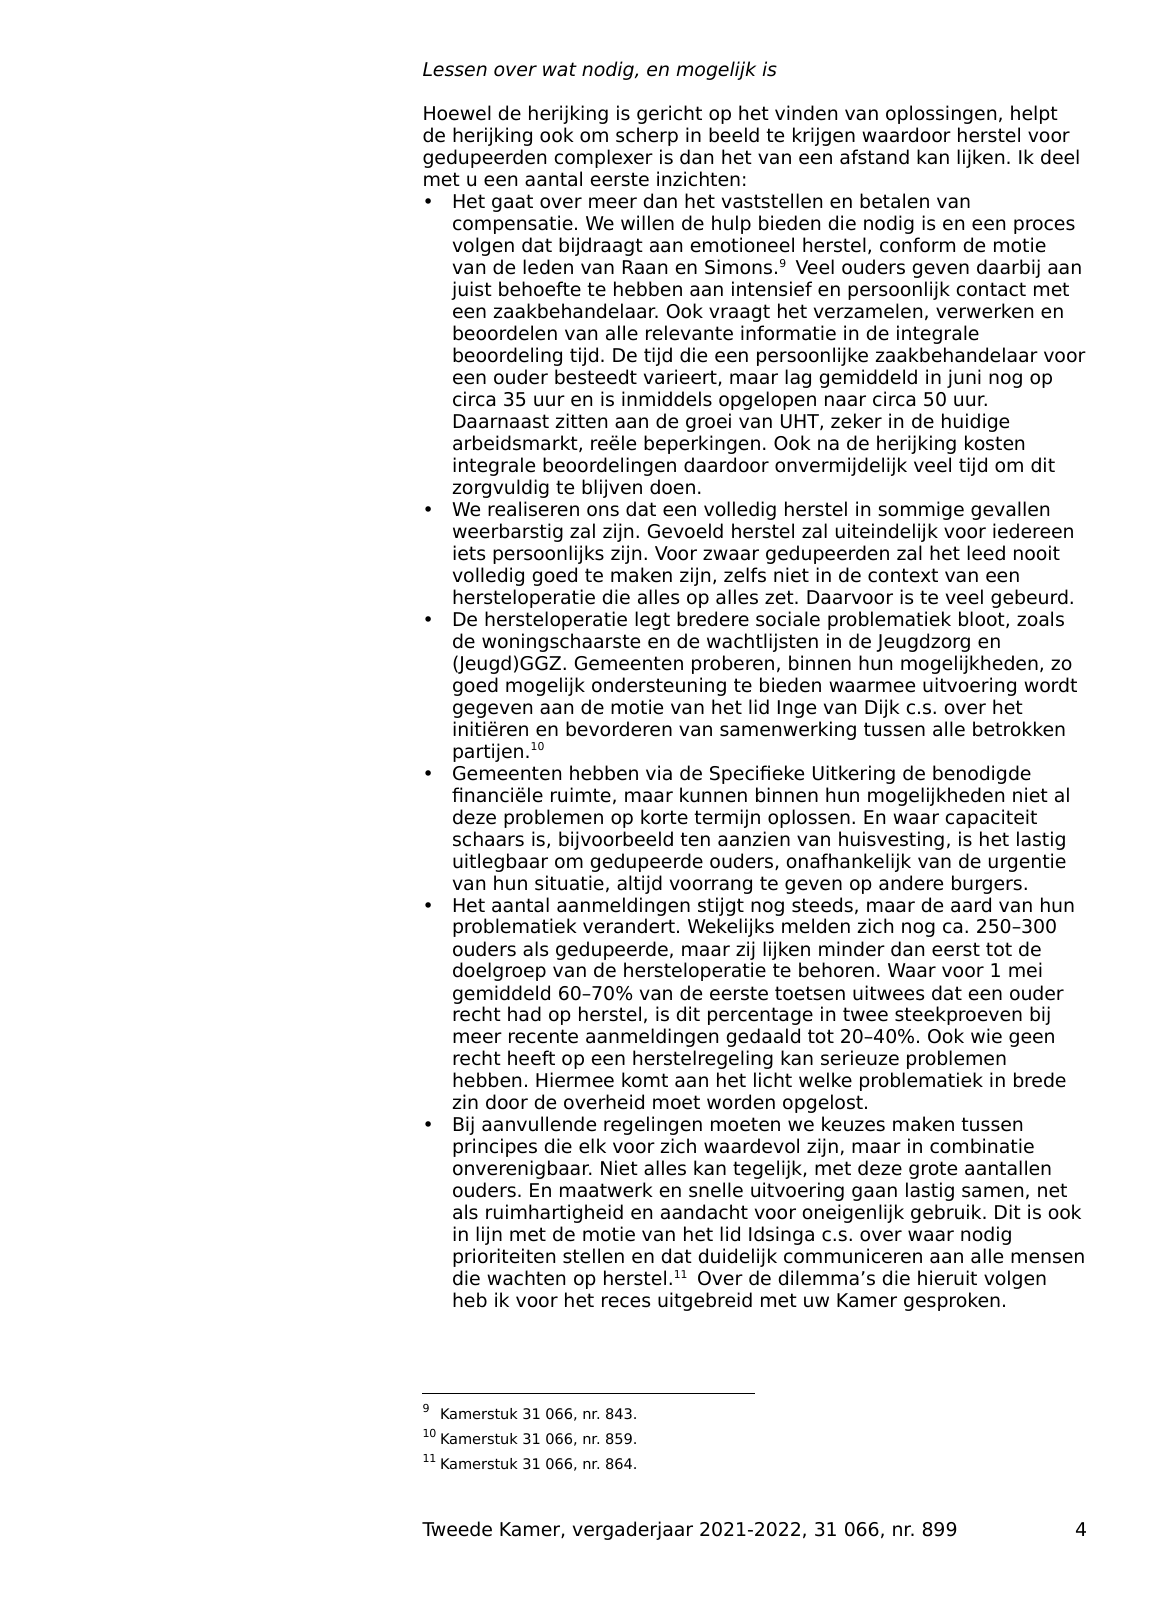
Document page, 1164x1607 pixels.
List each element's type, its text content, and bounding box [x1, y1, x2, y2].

text • Het aantal aanmeldingen stijgt nog steeds, maar de aard van hun problematiek verandert. Wekelijks melden zich nog ca. 250–300 ouders als gedupeerde, maar zij lijken minder dan eerst tot de doelgroep van de hersteloperatie te behoren. Waar voor 1 mei gemiddeld 60–70% van de eerste toetsen uitwees dat een ouder recht had op herstel, is dit percentage in twee steekproeven bij meer recente aanmeldingen gedaald tot 20–40%. Ook wie geen recht heeft op een herstelregeling kan serieuze problemen hebben. Hiermee komt aan het licht welke problematiek in brede zin door de overheid moet worden opgelost. [422, 894, 1087, 1114]
text • Bij aanvullende regelingen moeten we keuzes maken tussen principes die elk voor zich waardevol zijn, maar in combinatie onverenigbaar. Niet alles kan tegelijk, met deze grote aantallen ouders. En maatwerk en snelle uitvoering gaan lastig samen, net als ruimhartigheid en aandacht voor oneigenlijk gebruik. Dit is ook in lijn met de motie van het lid Idsinga c.s. over waar nodig prioriteiten stellen en dat duidelijk communiceren aan alle mensen die wachten op herstel. Over de dilemma’s die hieruit volgen heb ik voor het reces uitgebreid met uw Kamer gesproken. [422, 1114, 1087, 1312]
text Kamerstuk 31 066, nr. 864. [422, 1452, 1087, 1474]
text • De hersteloperatie legt bredere sociale problematiek bloot, zoals de woningschaarste en de wachtlijsten in de Jeugdzorg en (Jeugd)GGZ. Gemeenten proberen, binnen hun mogelijkheden, zo goed mogelijk ondersteuning te bieden waarmee uitvoering wordt gegeven aan de motie van het lid Inge van Dijk c.s. over het initiëren en bevorderen van samenwerking tussen alle betrokken partijen. [422, 609, 1087, 763]
text Kamerstuk 31 066, nr. 843. [422, 1402, 1087, 1424]
text • Gemeenten hebben via de Specifieke Uitkering de benodigde financiële ruimte, maar kunnen binnen hun mogelijkheden niet al deze problemen op korte termijn oplossen. En waar capaciteit schaars is, bijvoorbeeld ten aanzien van huisvesting, is het lastig uitlegbaar om gedupeerde ouders, onafhankelijk van de urgentie van hun situatie, altijd voorrang te geven op andere burgers. [422, 763, 1087, 894]
text Kamerstuk 31 066, nr. 859. [422, 1427, 1087, 1449]
text • Het gaat over meer dan het vaststellen en betalen van compensatie. We willen de hulp bieden die nodig is en een proces volgen dat bijdraagt aan emotioneel herstel, conform de motie van de leden van Raan en Simons. Veel ouders geven daarbij aan juist behoefte te hebben aan intensief en persoonlijk contact met een zaakbehandelaar. Ook vraagt het verzamelen, verwerken en beoordelen van alle relevante informatie in de integrale beoordeling tijd. De tijd die een persoonlijke zaakbehandelaar voor een ouder besteedt varieert, maar lag gemiddeld in juni nog op circa 35 uur en is inmiddels opgelopen naar circa 50 uur. Daarnaast zitten aan de groei van UHT, zeker in de huidige arbeidsmarkt, reële beperkingen. Ook na de herijking kosten integrale beoordelingen daardoor onvermijdelijk veel tijd om dit zorgvuldig te blijven doen. [422, 191, 1087, 499]
text • We realiseren ons dat een volledig herstel in sommige gevallen weerbarstig zal zijn. Gevoeld herstel zal uiteindelijk voor iedereen iets persoonlijks zijn. Voor zwaar gedupeerden zal het leed nooit volledig goed te maken zijn, zelfs niet in de context van een hersteloperatie die alles op alles zet. Daarvoor is te veel gebeurd. [422, 499, 1087, 609]
subtitle Lessen over wat nodig, en mogelijk is [422, 59, 1087, 81]
text Hoewel de herijking is gericht op het vinden van oplossingen, helpt de herijking ook om scherp in beeld te krijgen waardoor herstel voor gedupeerden complexer is dan het van een afstand kan lijken. Ik deel met u een aantal eerste inzichten: [422, 103, 1087, 191]
